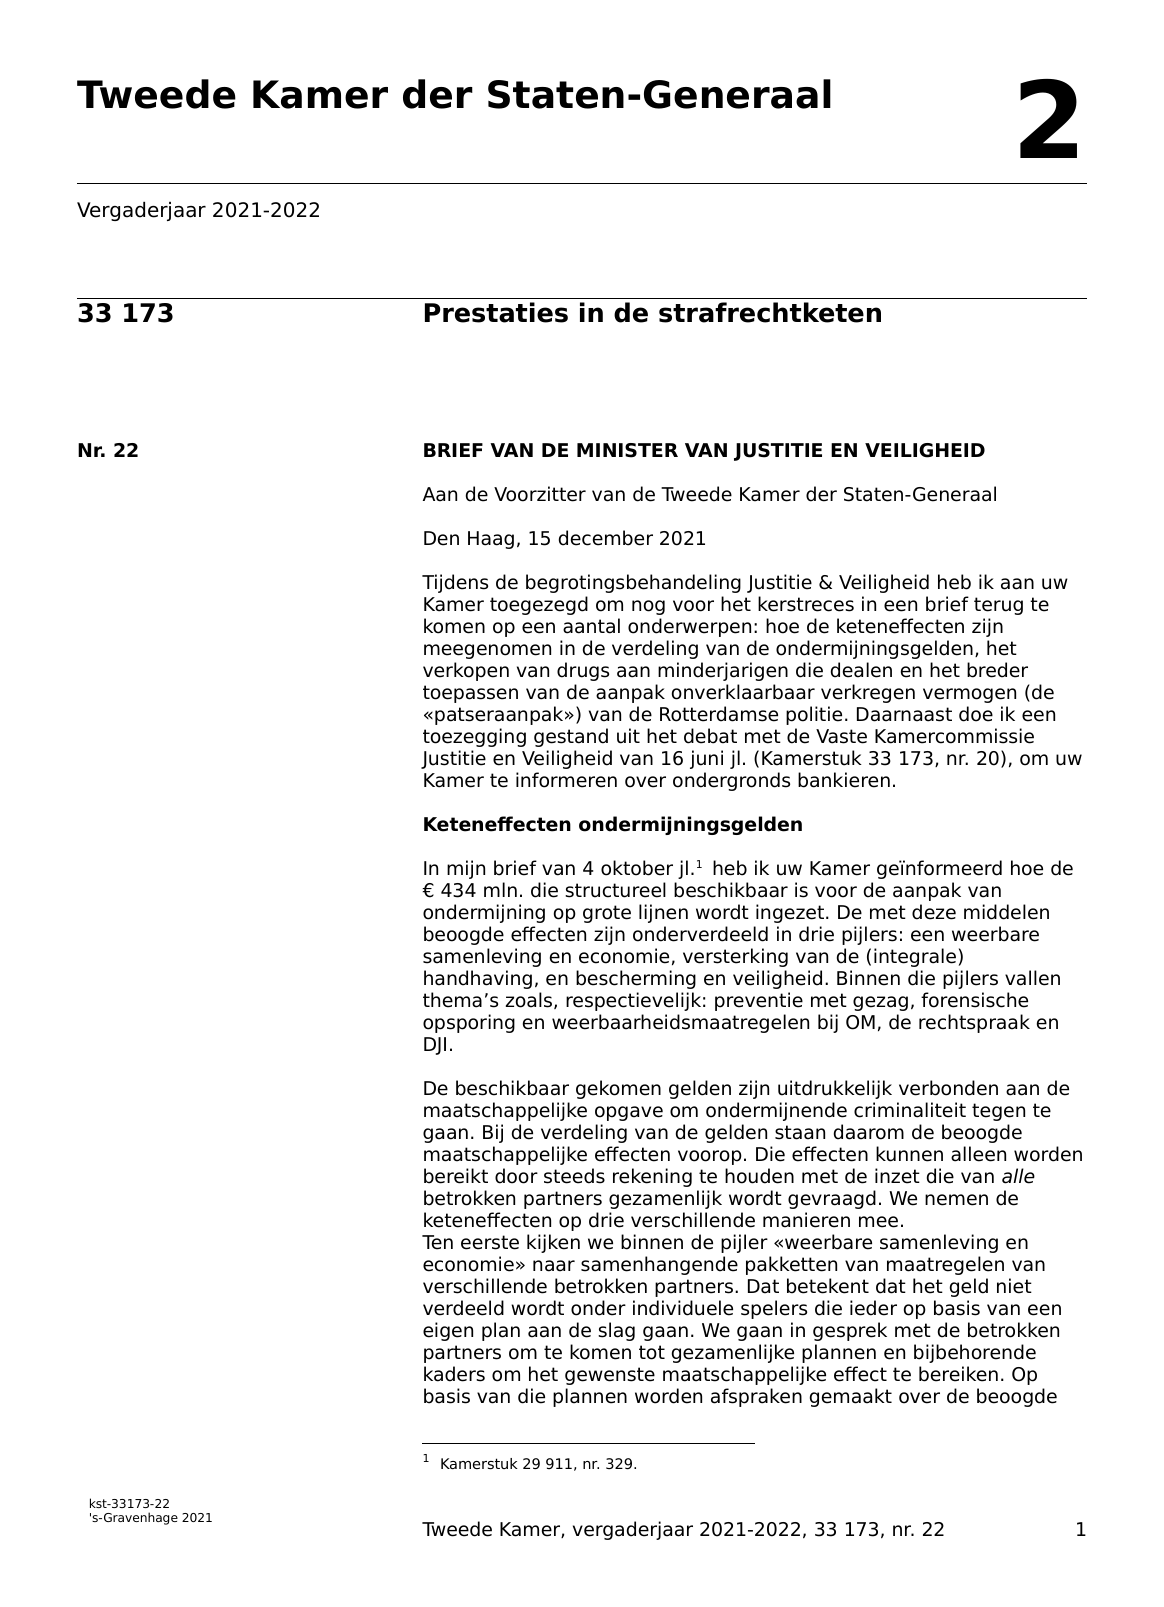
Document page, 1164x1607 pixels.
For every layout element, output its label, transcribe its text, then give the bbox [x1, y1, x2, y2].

subtitle 33 173 Prestaties in de strafrechtketen [77, 299, 1087, 329]
text In mijn brief van 4 oktober jl. heb ik uw Kamer geïnformeerd hoe de € 434 mln. die structureel beschikbaar is voor de aanpak van ondermijning op grote lijnen wordt ingezet. De met deze middelen beoogde effecten zijn onderverdeeld in drie pijlers: een weerbare samenleving en economie, versterking van de (integrale) handhaving, en bescherming en veiligheid. Binnen die pijlers vallen thema’s zoals, respectievelijk: preventie met gezag, forensische opsporing en weerbaarheidsmaatregelen bij OM, de rechtspraak en DJI. [422, 858, 1087, 1056]
text Aan de Voorzitter van de Tweede Kamer der Staten-Generaal [422, 484, 1087, 506]
text Den Haag, 15 december 2021 [422, 528, 1087, 550]
text 's-Gravenhage 2021 [88, 1511, 323, 1525]
text Tijdens de begrotingsbehandeling Justitie & Veiligheid heb ik aan uw Kamer toegezegd om nog voor het kerstreces in een brief terug te komen op een aantal onderwerpen: hoe de keteneffecten zijn meegenomen in de verdeling van de ondermijningsgelden, het verkopen van drugs aan minderjarigen die dealen en het breder toepassen van de aanpak onverklaarbaar verkregen vermogen (de «patseraanpak») van de Rotterdamse politie. Daarnaast doe ik een toezegging gestand uit het debat met de Vaste Kamercommissie Justitie en Veiligheid van 16 juni jl. (Kamerstuk 33 173, nr. 20), om uw Kamer te informeren over ondergronds bankieren. [422, 572, 1087, 792]
subtitle Nr. 22 BRIEF VAN DE MINISTER VAN JUSTITIE EN VEILIGHEID [77, 440, 1087, 462]
subtitle Keteneffecten ondermijningsgelden [422, 814, 1087, 836]
text Ten eerste kijken we binnen de pijler «weerbare samenleving en economie» naar samenhangende pakketten van maatregelen van verschillende betrokken partners. Dat betekent dat het geld niet verdeeld wordt onder individuele spelers die ieder op basis van een eigen plan aan de slag gaan. We gaan in gesprek met de betrokken partners om te komen tot gezamenlijke plannen en bijbehorende kaders om het gewenste maatschappelijke effect te bereiken. Op basis van die plannen worden afspraken gemaakt over de beoogde [422, 1232, 1087, 1408]
table_header Tweede Kamer der Staten-Generaal [77, 59, 886, 183]
table_cell Vergaderjaar 2021-2022 [77, 184, 1087, 298]
text Kamerstuk 29 911, nr. 329. [422, 1452, 1087, 1474]
text De beschikbaar gekomen gelden zijn uitdrukkelijk verbonden aan de maatschappelijke opgave om ondermijnende criminaliteit tegen te gaan. Bij de verdeling van de gelden staan daarom de beoogde maatschappelijke effecten voorop. Die effecten kunnen alleen worden bereikt door steeds rekening te houden met de inzet die van alle betrokken partners gezamenlijk wordt gevraagd. We nemen de keteneffecten op drie verschillende manieren mee. [422, 1078, 1087, 1232]
table_header 2 [886, 59, 1087, 183]
text kst-33173-22 [88, 1497, 323, 1511]
